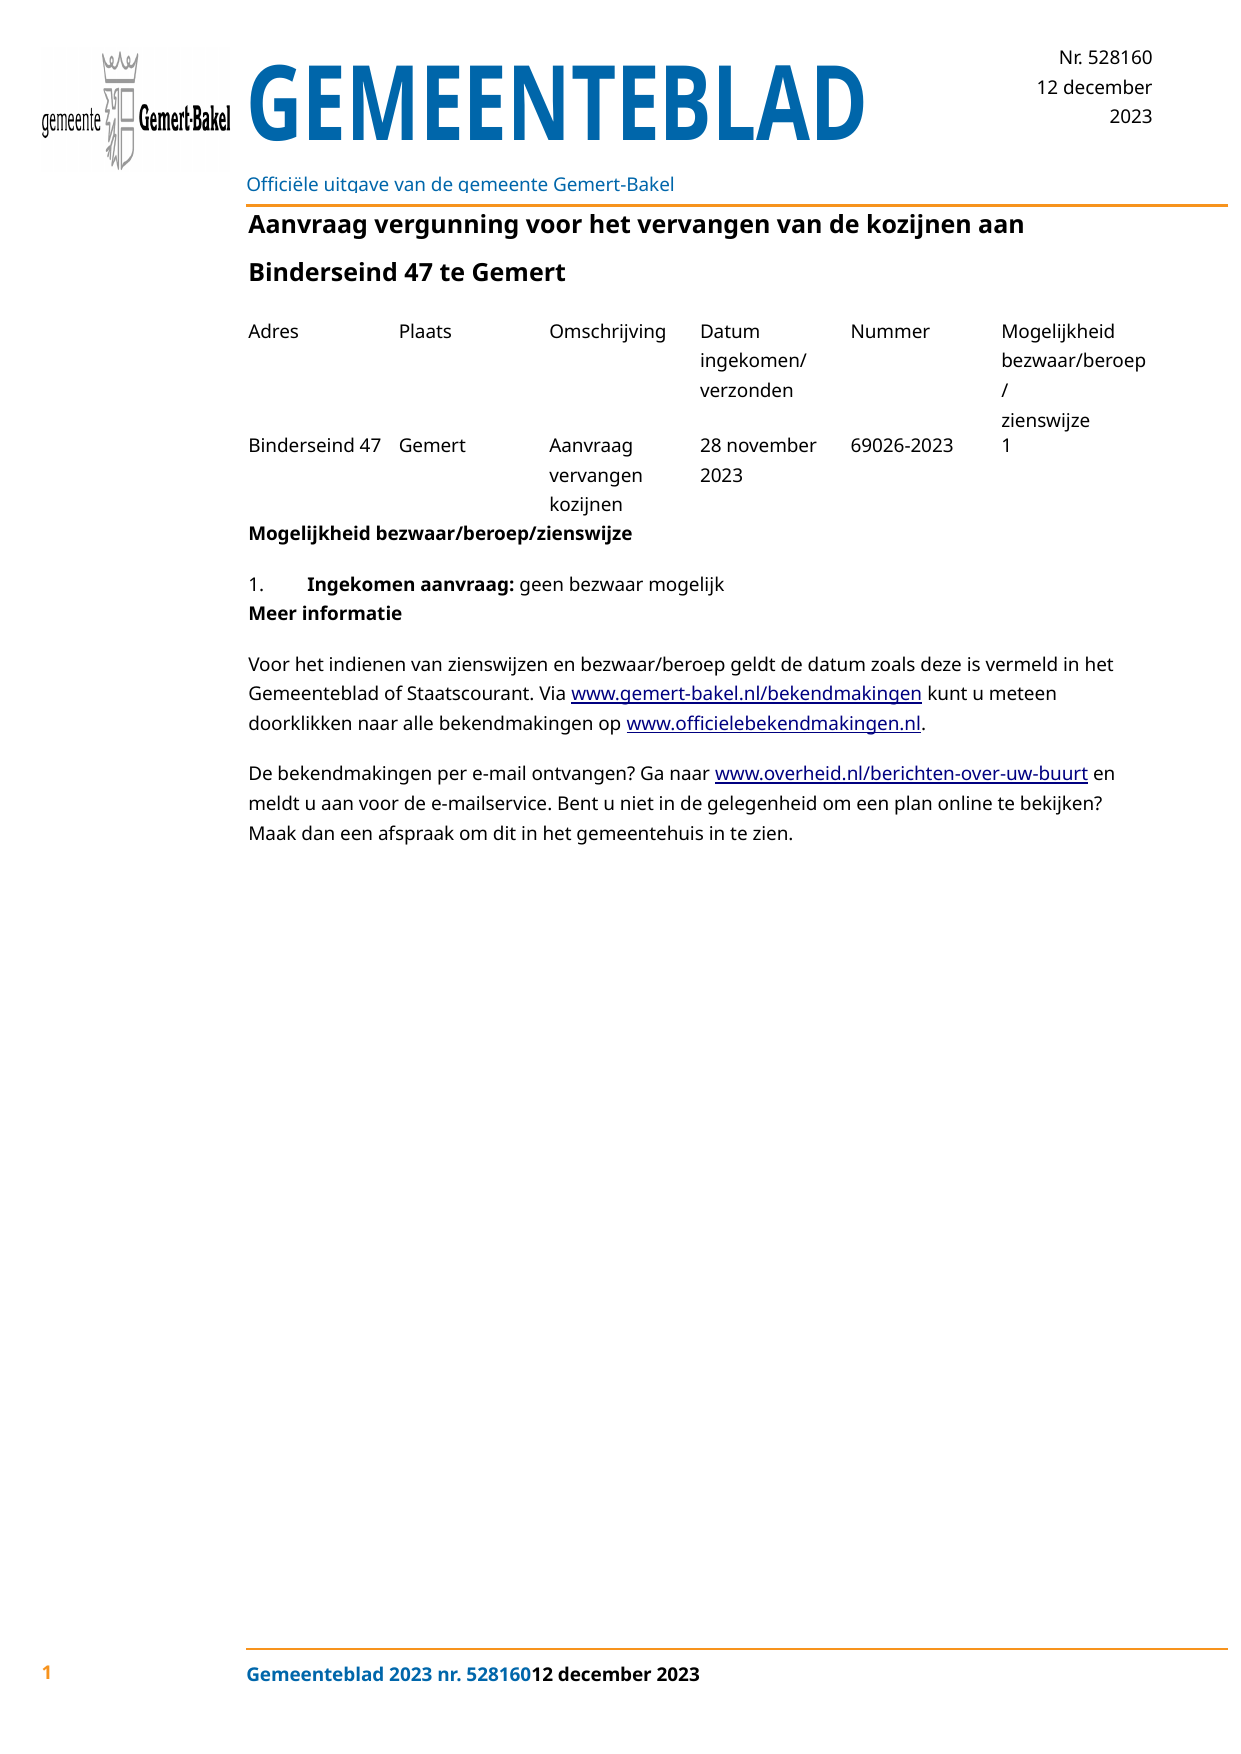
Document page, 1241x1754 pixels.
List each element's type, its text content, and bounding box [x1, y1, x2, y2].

table_cell 28 november 2023 [700, 433, 850, 517]
text Voor het indienen van zienswijzen en bezwaar/beroep geldt de datum zoals deze is vermeld in het Gemeenteblad of Staatscourant. Via www.gemert-bakel.nl/bekendmakingen kunt u meteen doorklikken naar alle bekendmakingen op www.officielebekendmakingen.nl. [248, 651, 1152, 736]
table_header Mogelijkheid bezwaar/beroep/ zienswijze [1001, 318, 1152, 432]
table_cell Binderseind 47 [248, 433, 398, 517]
table_cell Gemert [399, 433, 549, 517]
table_header Datum ingekomen/ verzonden [700, 318, 850, 432]
table_header Plaats [399, 318, 549, 432]
table_cell 1 [1001, 433, 1152, 517]
text Aanvraag vergunning voor het vervangen van de kozijnen aan Binderseind 47 te Gemert [248, 207, 1152, 288]
table_header Nummer [850, 318, 1001, 432]
text Mogelijkheid bezwaar/beroep/zienswijze [248, 521, 1152, 546]
picture [41, 47, 231, 172]
table_header Adres [248, 318, 398, 432]
text De bekendmakingen per e-mail ontvangen? Ga naar www.overheid.nl/berichten-over-uw-buurt en meldt u aan voor de e-mailservice. Bent u niet in de gelegenheid om een plan online te bekijken? Maak dan een afspraak om dit in het gemeentehuis in te zien. [248, 761, 1152, 846]
table_cell 69026-2023 [850, 433, 1001, 517]
list Ingekomen aanvraag: geen bezwaar mogelijk [248, 571, 1152, 597]
table_cell Aanvraag vervangen kozijnen [549, 433, 700, 517]
text Meer informatie [248, 601, 1152, 626]
table_header Omschrijving [549, 318, 700, 432]
